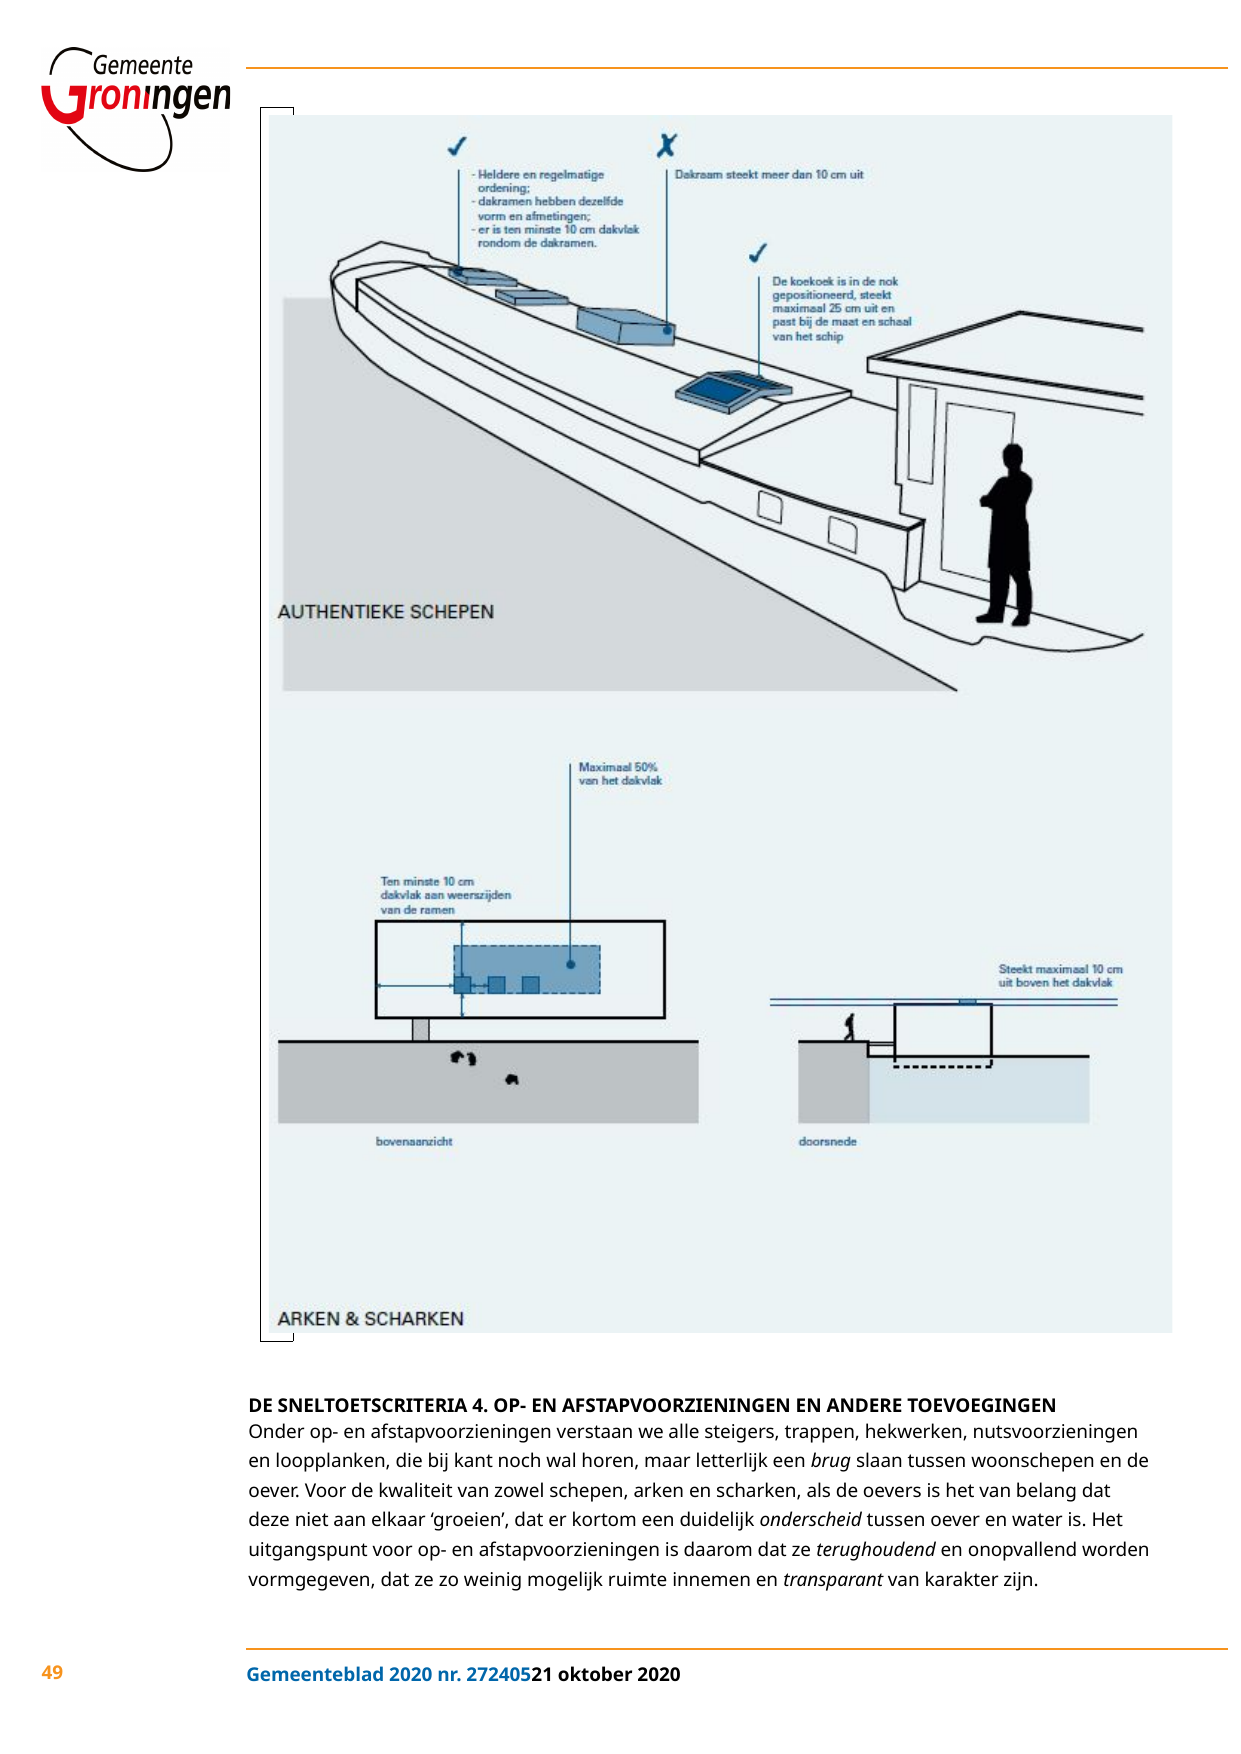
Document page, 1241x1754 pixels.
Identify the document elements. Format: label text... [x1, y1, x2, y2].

picture [41, 47, 231, 172]
text DE SNELTOETSCRITERIA 4. OP- EN AFSTAPVOORZIENINGEN EN ANDERE TOEVOEGINGEN [248, 1392, 1152, 1418]
picture [268, 115, 1173, 1333]
text Onder op- en afstapvoorzieningen verstaan we alle steigers, trappen, hekwerken, nutsvoorzieningen en loopplanken, die bij kant noch wal horen, maar letterlijk een brug slaan tussen woonschepen en de oever. Voor de kwaliteit van zowel schepen, arken en scharken, als de oevers is het van belang dat deze niet aan elkaar ‘groeien’, dat er kortom een duidelijk onderscheid tussen oever en water is. Het uitgangspunt voor op- en afstapvoorzieningen is daarom dat ze terughoudend en onopvallend worden vormgegeven, dat ze zo weinig mogelijk ruimte innemen en transparant van karakter zijn. [248, 1418, 1152, 1592]
